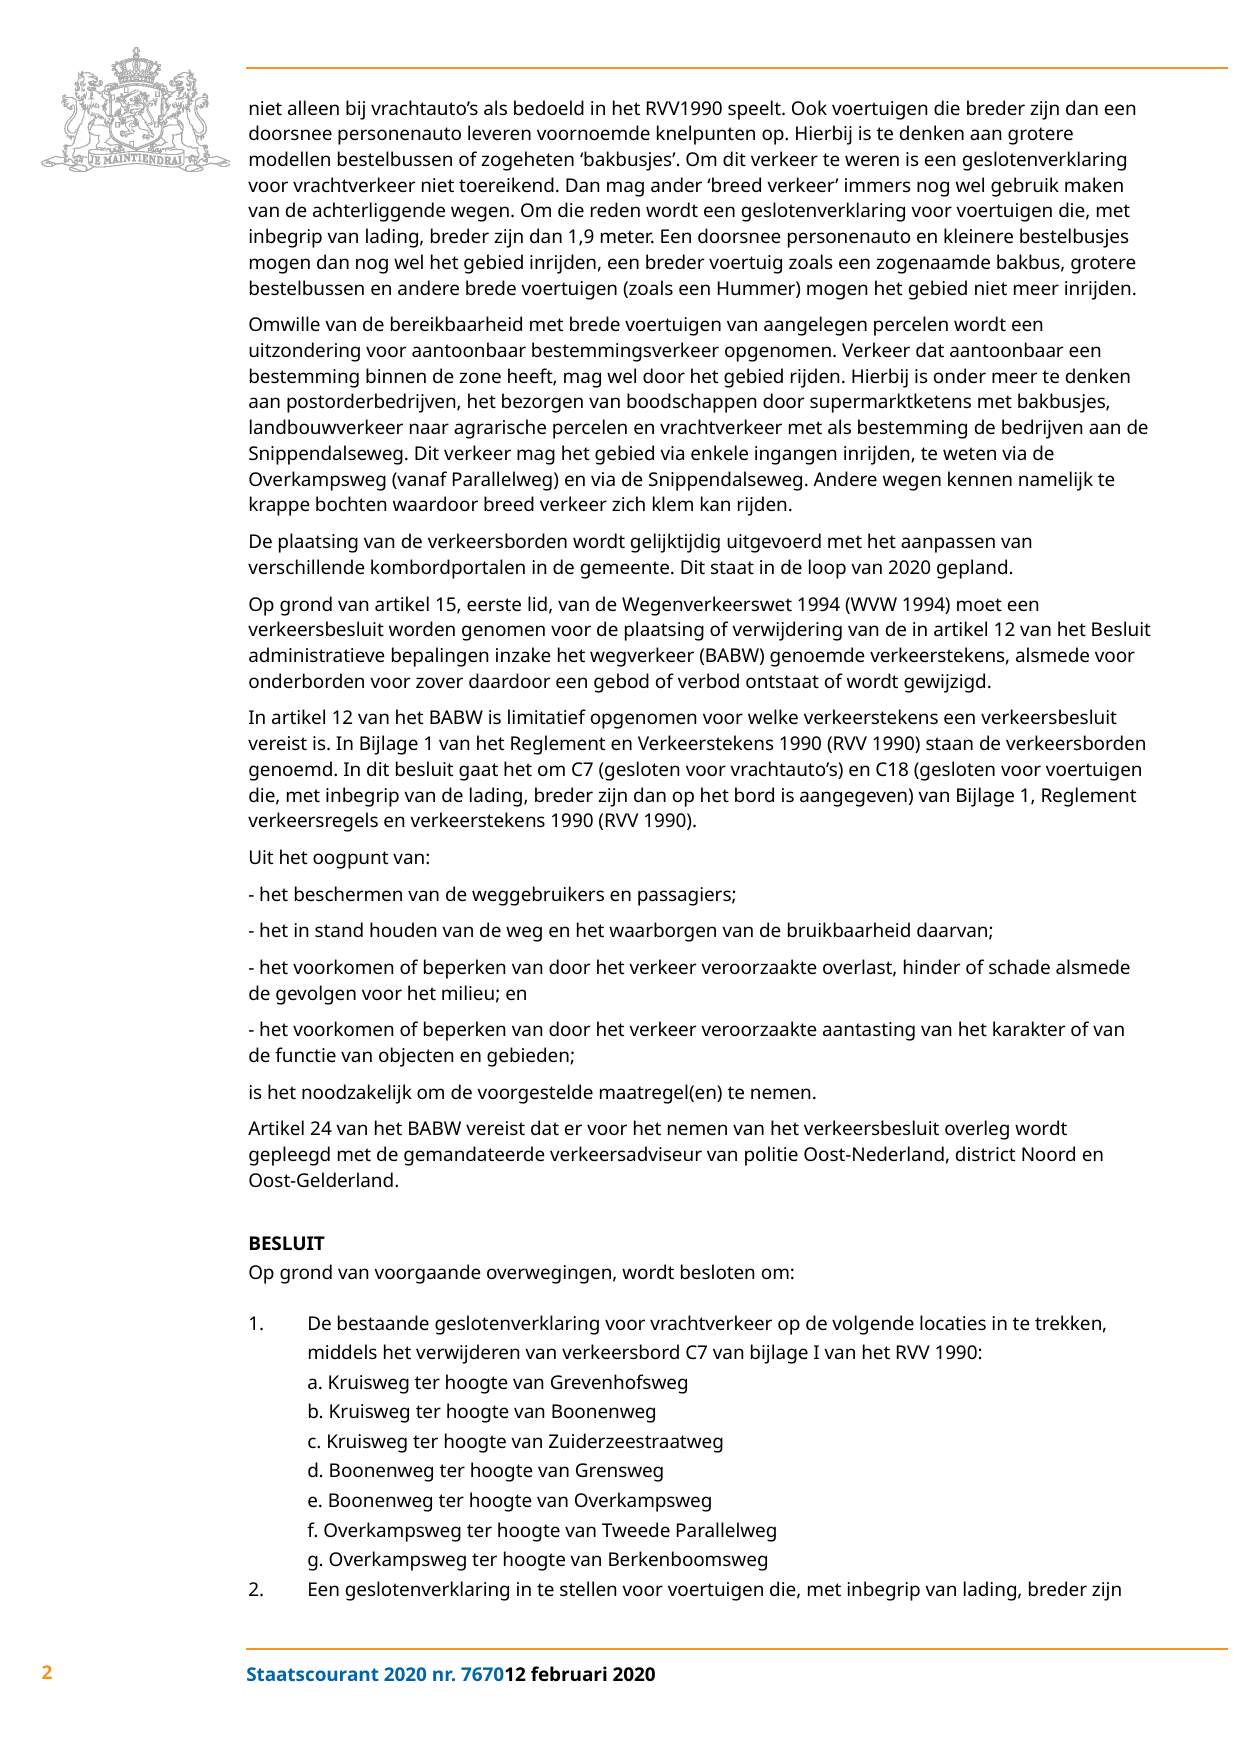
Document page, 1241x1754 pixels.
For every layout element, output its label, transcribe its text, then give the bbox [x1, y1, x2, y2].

text Artikel 24 van het BABW vereist dat er voor het nemen van het verkeersbesluit overleg wordt gepleegd met de gemandateerde verkeersadviseur van politie Oost-Nederland, district Noord en Oost-Gelderland. [248, 1116, 1152, 1193]
text In artikel 12 van het BABW is limitatief opgenomen voor welke verkeerstekens een verkeersbesluit vereist is. In Bijlage 1 van het Reglement en Verkeerstekens 1990 (RVV 1990) staan de verkeersborden genoemd. In dit besluit gaat het om C7 (gesloten voor vrachtauto’s) en C18 (gesloten voor voertuigen die, met inbegrip van de lading, breder zijn dan op het bord is aangegeven) van Bijlage 1, Reglement verkeersregels en verkeerstekens 1990 (RVV 1990). [248, 704, 1152, 833]
picture [41, 47, 231, 172]
list b. Kruisweg ter hoogte van Boonenweg [248, 1398, 1152, 1424]
text BESLUIT [248, 1230, 1152, 1256]
list Een geslotenverklaring in te stellen voor voertuigen die, met inbegrip van lading, breder zijn [248, 1576, 1152, 1602]
text niet alleen bij vrachtauto’s als bedoeld in het RVV1990 speelt. Ook voertuigen die breder zijn dan een doorsnee personenauto leveren voornoemde knelpunten op. Hierbij is te denken aan grotere modellen bestelbussen of zogeheten ‘bakbusjes’. Om dit verkeer te weren is een geslotenverklaring voor vrachtverkeer niet toereikend. Dan mag ander ‘breed verkeer’ immers nog wel gebruik maken van de achterliggende wegen. Om die reden wordt een geslotenverklaring voor voertuigen die, met inbegrip van lading, breder zijn dan 1,9 meter. Een doorsnee personenauto en kleinere bestelbusjes mogen dan nog wel het gebied inrijden, een breder voertuig zoals een zogenaamde bakbus, grotere bestelbussen en andere brede voertuigen (zoals een Hummer) mogen het gebied niet meer inrijden. [248, 95, 1152, 301]
text Uit het oogpunt van: [248, 844, 1152, 870]
text - het in stand houden van de weg en het waarborgen van de bruikbaarheid daarvan; [248, 917, 1152, 943]
list a. Kruisweg ter hoogte van Grevenhofsweg [248, 1369, 1152, 1395]
text - het voorkomen of beperken van door het verkeer veroorzaakte aantasting van het karakter of van de functie van objecten en gebieden; [248, 1017, 1152, 1068]
text is het noodzakelijk om de voorgestelde maatregel(en) te nemen. [248, 1079, 1152, 1105]
text - het beschermen van de weggebruikers en passagiers; [248, 881, 1152, 907]
text Op grond van artikel 15, eerste lid, van de Wegenverkeerswet 1994 (WVW 1994) moet een verkeersbesluit worden genomen voor de plaatsing of verwijdering van de in artikel 12 van het Besluit administratieve bepalingen inzake het wegverkeer (BABW) genoemde verkeerstekens, alsmede voor onderborden voor zover daardoor een gebod of verbod ontstaat of wordt gewijzigd. [248, 591, 1152, 694]
text - het voorkomen of beperken van door het verkeer veroorzaakte overlast, hinder of schade alsmede de gevolgen voor het milieu; en [248, 954, 1152, 1006]
list De bestaande geslotenverklaring voor vrachtverkeer op de volgende locaties in te trekken, middels het verwijderen van verkeersbord C7 van bijlage I van het RVV 1990: [248, 1310, 1152, 1365]
text De plaatsing van de verkeersborden wordt gelijktijdig uitgevoerd met het aanpassen van verschillende kombordportalen in de gemeente. Dit staat in de loop van 2020 gepland. [248, 528, 1152, 580]
list e. Boonenweg ter hoogte van Overkampsweg [248, 1487, 1152, 1513]
list f. Overkampsweg ter hoogte van Tweede Parallelweg [248, 1517, 1152, 1543]
list c. Kruisweg ter hoogte van Zuiderzeestraatweg [248, 1428, 1152, 1454]
text Omwille van de bereikbaarheid met brede voertuigen van aangelegen percelen wordt een uitzondering voor aantoonbaar bestemmingsverkeer opgenomen. Verkeer dat aantoonbaar een bestemming binnen de zone heeft, mag wel door het gebied rijden. Hierbij is onder meer te denken aan postorderbedrijven, het bezorgen van boodschappen door supermarktketens met bakbusjes, landbouwverkeer naar agrarische percelen en vrachtverkeer met als bestemming de bedrijven aan de Snippendalseweg. Dit verkeer mag het gebied via enkele ingangen inrijden, te weten via de Overkampsweg (vanaf Parallelweg) en via de Snippendalseweg. Andere wegen kennen namelijk te krappe bochten waardoor breed verkeer zich klem kan rijden. [248, 312, 1152, 517]
list d. Boonenweg ter hoogte van Grensweg [248, 1458, 1152, 1483]
list g. Overkampsweg ter hoogte van Berkenboomsweg [248, 1546, 1152, 1572]
text Op grond van voorgaande overwegingen, wordt besloten om: [248, 1259, 1152, 1285]
